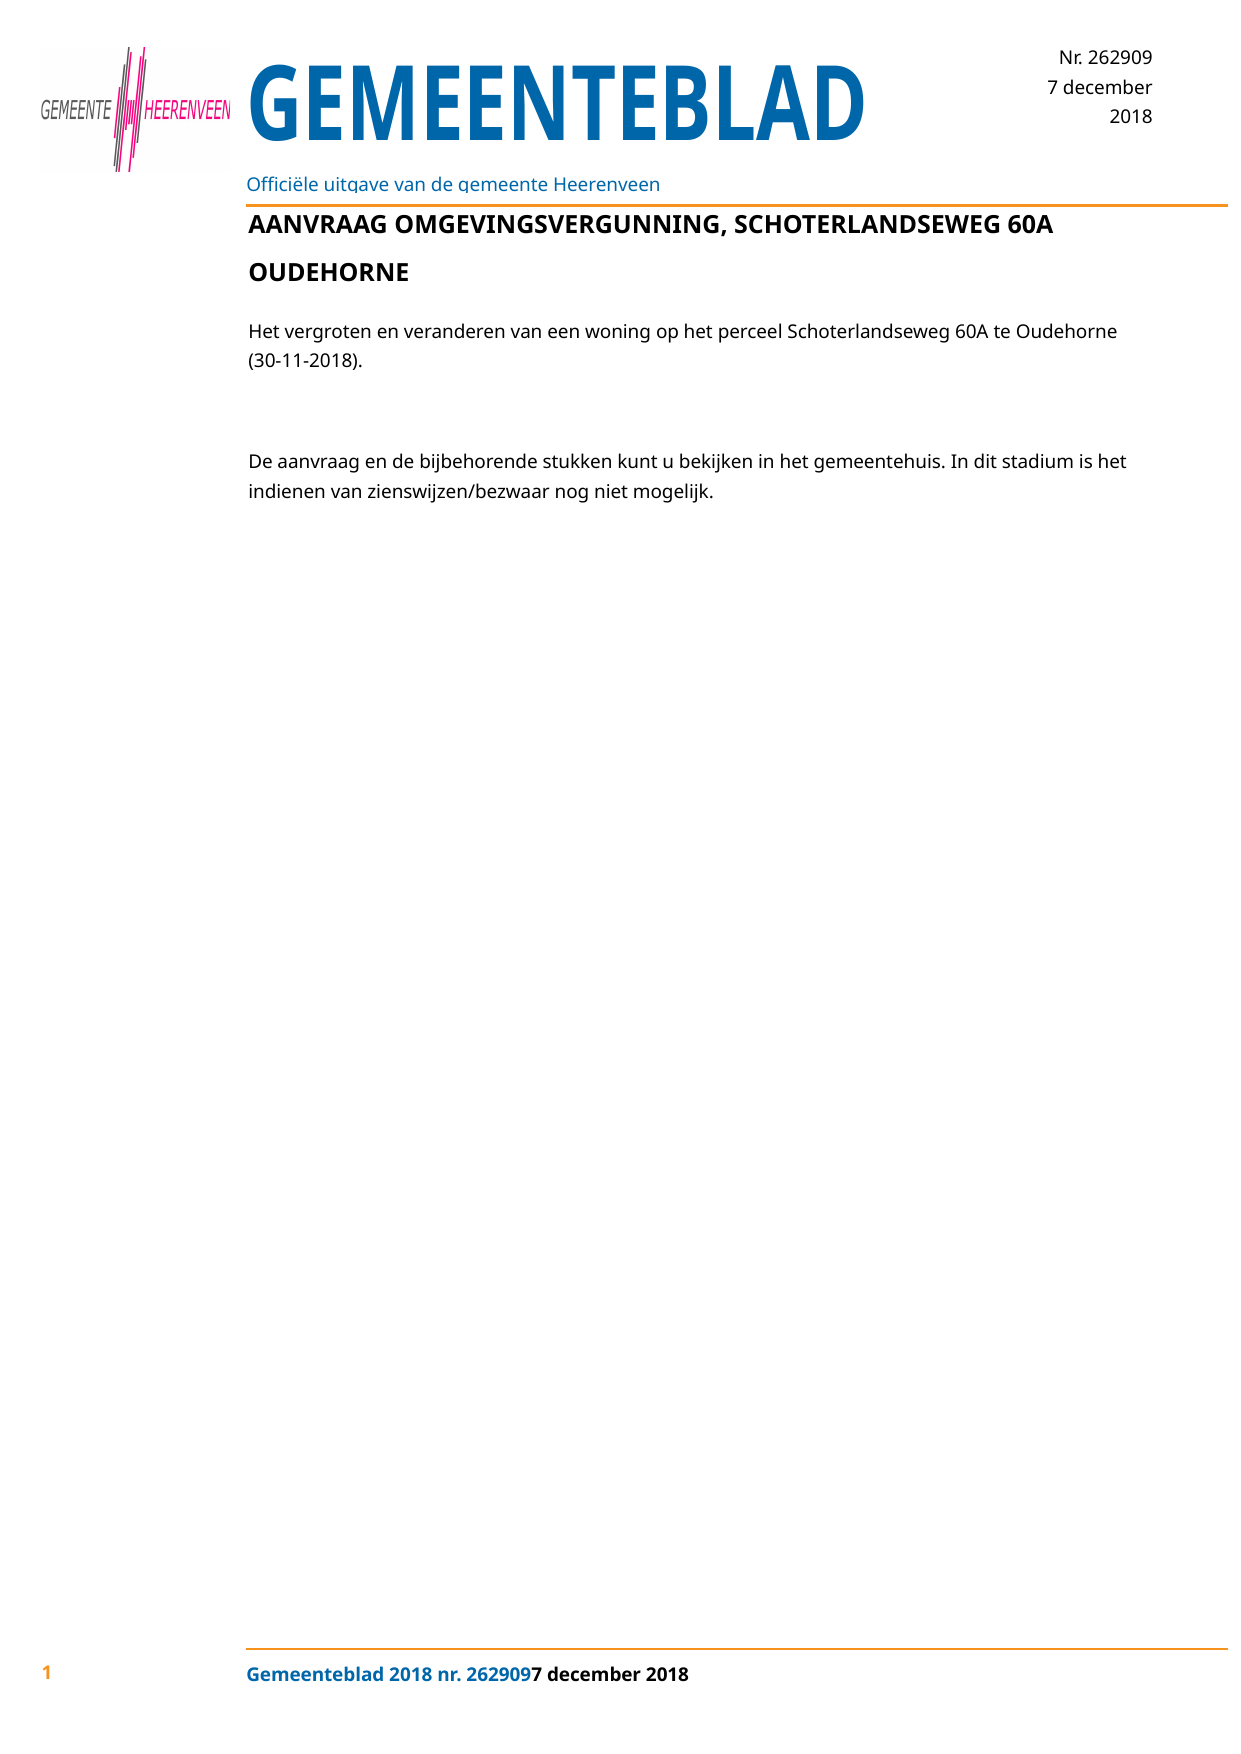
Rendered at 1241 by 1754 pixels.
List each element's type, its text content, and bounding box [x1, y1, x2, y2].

text De aanvraag en de bijbehorende stukken kunt u bekijken in het gemeentehuis. In dit stadium is het indienen van zienswijzen/bezwaar nog niet mogelijk. [248, 448, 1152, 504]
text Het vergroten en veranderen van een woning op het perceel Schoterlandseweg 60A te Oudehorne (30-11-2018). [248, 318, 1152, 373]
text AANVRAAG OMGEVINGSVERGUNNING, SCHOTERLANDSEWEG 60A OUDEHORNE [248, 207, 1152, 288]
picture [41, 47, 231, 172]
